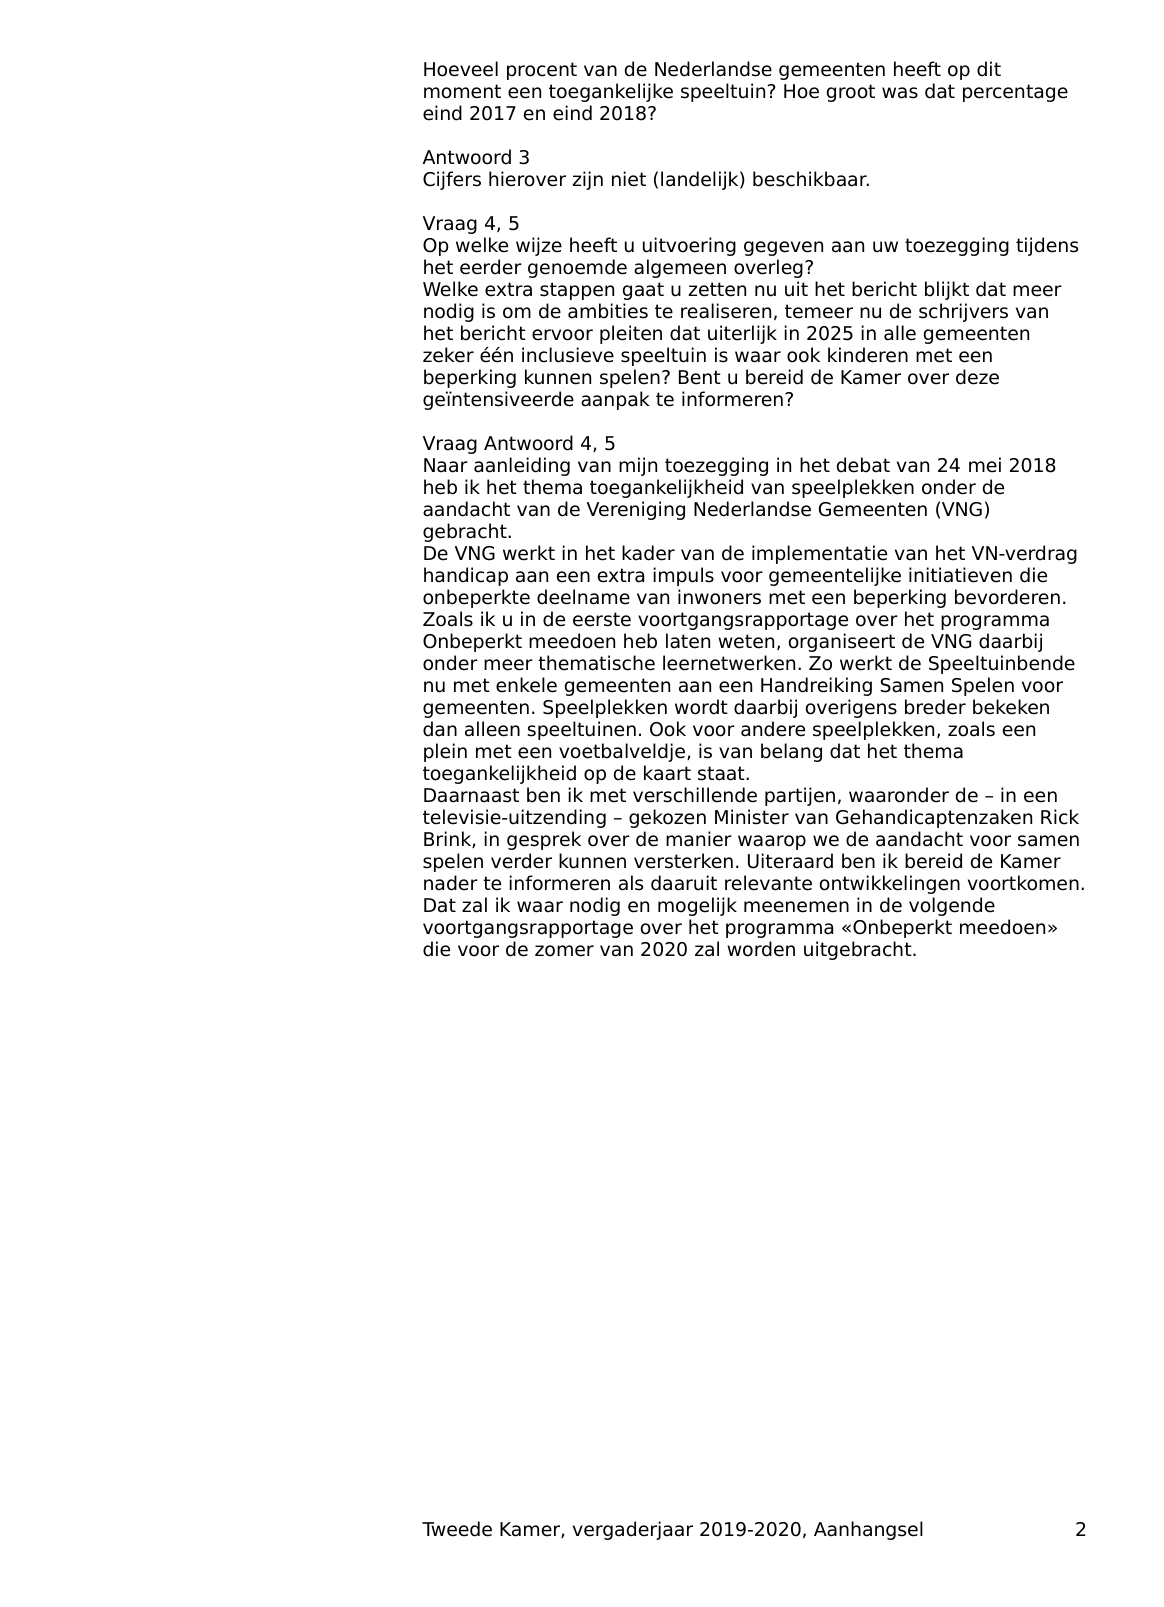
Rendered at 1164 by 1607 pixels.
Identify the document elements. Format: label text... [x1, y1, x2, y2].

text Antwoord 3 [422, 147, 1087, 169]
text Daarnaast ben ik met verschillende partijen, waaronder de – in een televisie-uitzending – gekozen Minister van Gehandicaptenzaken Rick Brink, in gesprek over de manier waarop we de aandacht voor samen spelen verder kunnen versterken. Uiteraard ben ik bereid de Kamer nader te informeren als daaruit relevante ontwikkelingen voortkomen. Dat zal ik waar nodig en mogelijk meenemen in de volgende voortgangsrapportage over het programma «Onbeperkt meedoen» die voor de zomer van 2020 zal worden uitgebracht. [422, 785, 1087, 961]
text Naar aanleiding van mijn toezegging in het debat van 24 mei 2018 heb ik het thema toegankelijkheid van speelplekken onder de aandacht van de Vereniging Nederlandse Gemeenten (VNG) gebracht. [422, 455, 1087, 543]
text Vraag 4, 5 [422, 213, 1087, 235]
text De VNG werkt in het kader van de implementatie van het VN-verdrag handicap aan een extra impuls voor gemeentelijke initiatieven die onbeperkte deelname van inwoners met een beperking bevorderen. Zoals ik u in de eerste voortgangsrapportage over het programma Onbeperkt meedoen heb laten weten, organiseert de VNG daarbij onder meer thematische leernetwerken. Zo werkt de Speeltuinbende nu met enkele gemeenten aan een Handreiking Samen Spelen voor gemeenten. Speelplekken wordt daarbij overigens breder bekeken dan alleen speeltuinen. Ook voor andere speelplekken, zoals een plein met een voetbalveldje, is van belang dat het thema toegankelijkheid op de kaart staat. [422, 543, 1087, 785]
text Cijfers hierover zijn niet (landelijk) beschikbaar. [422, 169, 1087, 191]
text Welke extra stappen gaat u zetten nu uit het bericht blijkt dat meer nodig is om de ambities te realiseren, temeer nu de schrijvers van het bericht ervoor pleiten dat uiterlijk in 2025 in alle gemeenten zeker één inclusieve speeltuin is waar ook kinderen met een beperking kunnen spelen? Bent u bereid de Kamer over deze geïntensiveerde aanpak te informeren? [422, 279, 1087, 411]
text Op welke wijze heeft u uitvoering gegeven aan uw toezegging tijdens het eerder genoemde algemeen overleg? [422, 235, 1087, 279]
text Hoeveel procent van de Nederlandse gemeenten heeft op dit moment een toegankelijke speeltuin? Hoe groot was dat percentage eind 2017 en eind 2018? [422, 59, 1087, 125]
text Vraag Antwoord 4, 5 [422, 433, 1087, 455]
